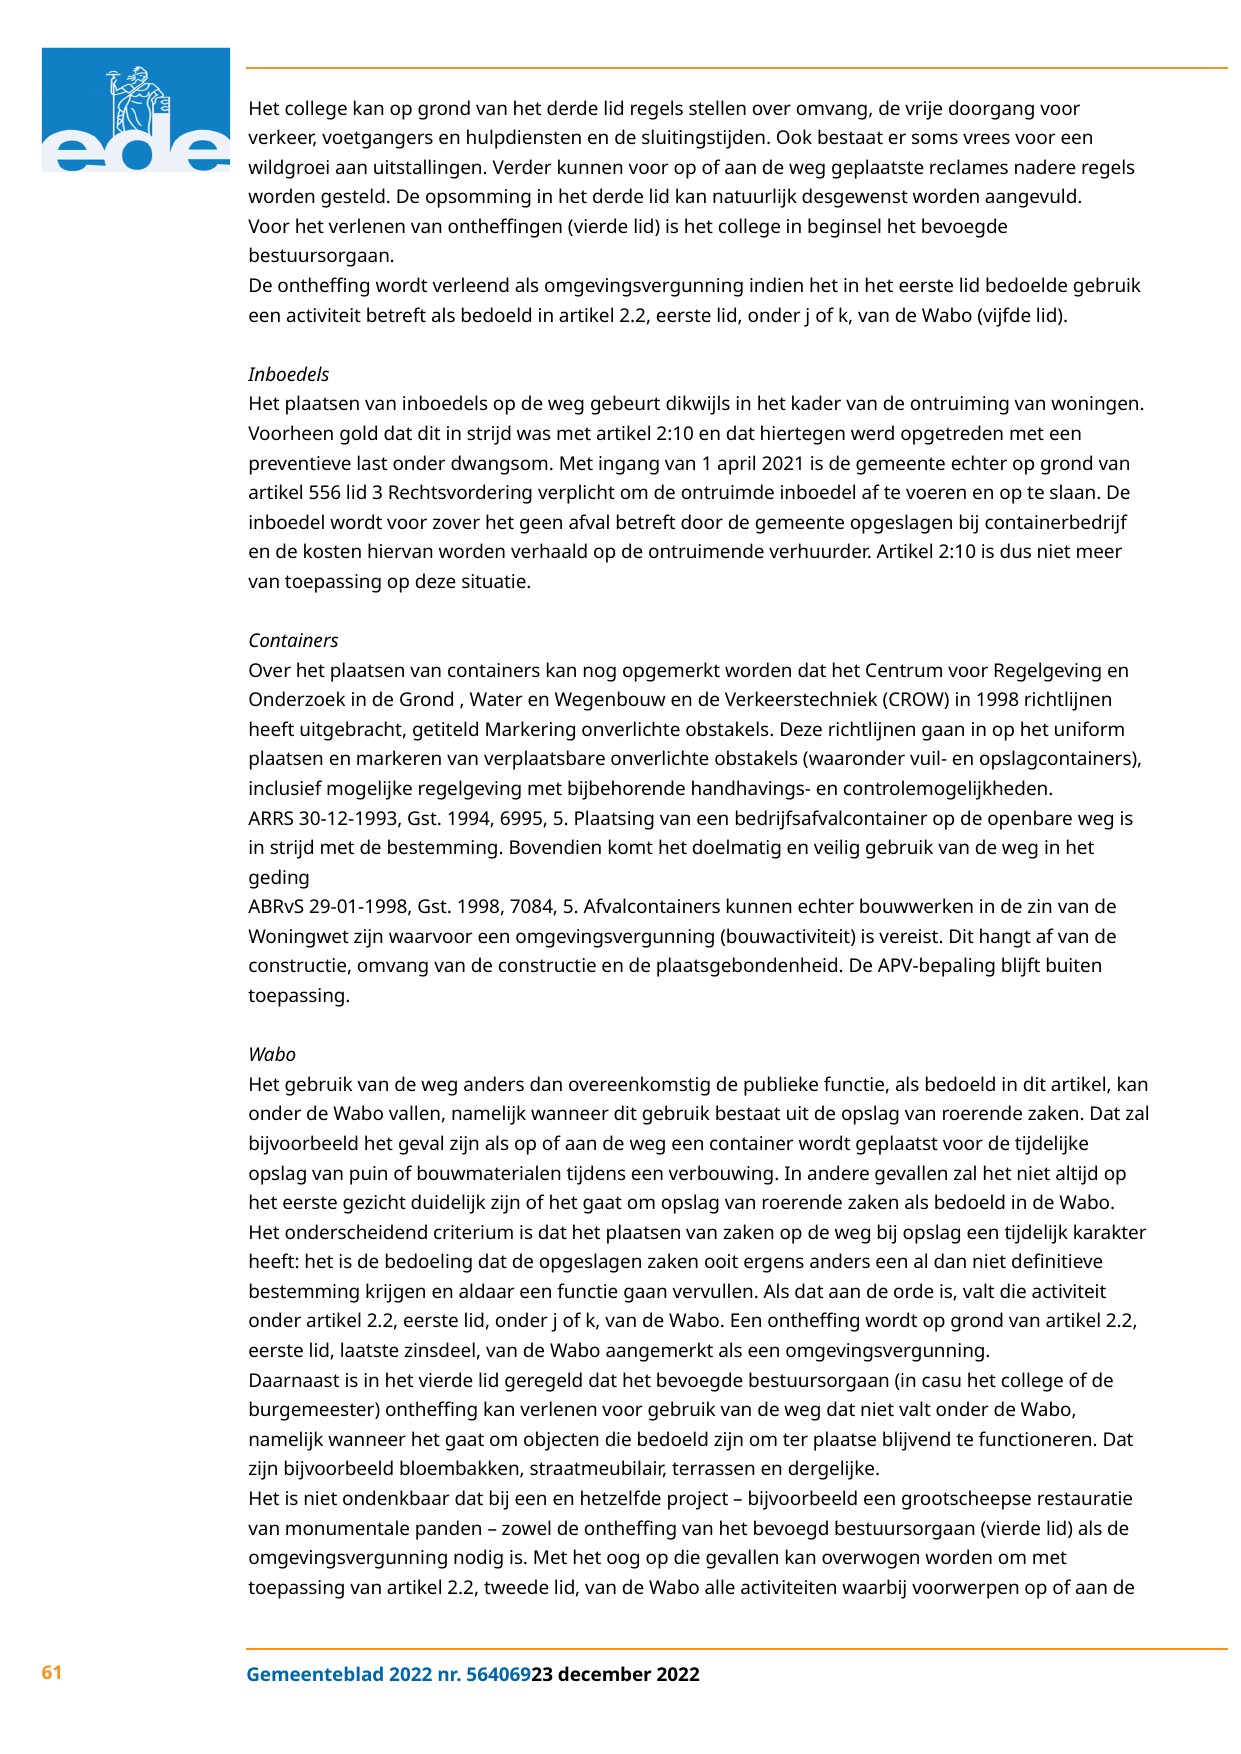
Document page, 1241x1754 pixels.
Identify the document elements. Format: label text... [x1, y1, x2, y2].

text ABRvS 29-01-1998, Gst. 1998, 7084, 5. Afvalcontainers kunnen echter bouwwerken in de zin van de Woningwet zijn waarvoor een omgevingsvergunning (bouwactiviteit) is vereist. Dit hangt af van de constructie, omvang van de constructie en de plaatsgebondenheid. De APV-bepaling blijft buiten toepassing. [248, 893, 1152, 1008]
text De ontheffing wordt verleend als omgevingsvergunning indien het in het eerste lid bedoelde gebruik een activiteit betreft als bedoeld in artikel 2.2, eerste lid, onder j of k, van de Wabo (vijfde lid). [248, 272, 1152, 328]
text Containers [248, 627, 1152, 653]
text Inboedels [248, 361, 1152, 387]
text Het plaatsen van inboedels op de weg gebeurt dikwijls in het kader van de ontruiming van woningen. Voorheen gold dat dit in strijd was met artikel 2:10 en dat hiertegen werd opgetreden met een preventieve last onder dwangsom. Met ingang van 1 april 2021 is de gemeente echter op grond van artikel 556 lid 3 Rechtsvordering verplicht om de ontruimde inboedel af te voeren en op te slaan. De inboedel wordt voor zover het geen afval betreft door de gemeente opgeslagen bij containerbedrijf en de kosten hiervan worden verhaald op de ontruimende verhuurder. Artikel 2:10 is dus niet meer van toepassing op deze situatie. [248, 391, 1152, 594]
text Het is niet ondenkbaar dat bij een en hetzelfde project – bijvoorbeeld een grootscheepse restauratie van monumentale panden – zowel de ontheffing van het bevoegd bestuursorgaan (vierde lid) als de omgevingsvergunning nodig is. Met het oog op die gevallen kan overwogen worden om met toepassing van artikel 2.2, tweede lid, van de Wabo alle activiteiten waarbij voorwerpen op of aan de [248, 1485, 1152, 1600]
picture [41, 47, 231, 172]
text ARRS 30-12-1993, Gst. 1994, 6995, 5. Plaatsing van een bedrijfsafvalcontainer op de openbare weg is in strijd met de bestemming. Bovendien komt het doelmatig en veilig gebruik van de weg in het geding [248, 805, 1152, 890]
text Het college kan op grond van het derde lid regels stellen over omvang, de vrije doorgang voor verkeer, voetgangers en hulpdiensten en de sluitingstijden. Ook bestaat er soms vrees voor een wildgroei aan uitstallingen. Verder kunnen voor op of aan de weg geplaatste reclames nadere regels worden gesteld. De opsomming in het derde lid kan natuurlijk desgewenst worden aangevuld. [248, 95, 1152, 209]
text Daarnaast is in het vierde lid geregeld dat het bevoegde bestuursorgaan (in casu het college of de burgemeester) ontheffing kan verlenen voor gebruik van de weg dat niet valt onder de Wabo, namelijk wanneer het gaat om objecten die bedoeld zijn om ter plaatse blijvend te functioneren. Dat zijn bijvoorbeeld bloembakken, straatmeubilair, terrassen en dergelijke. [248, 1367, 1152, 1481]
text Over het plaatsen van containers kan nog opgemerkt worden dat het Centrum voor Regelgeving en Onderzoek in de Grond , Water en Wegenbouw en de Verkeerstechniek (CROW) in 1998 richtlijnen heeft uitgebracht, getiteld Markering onverlichte obstakels. Deze richtlijnen gaan in op het uniform plaatsen en markeren van verplaatsbare onverlichte obstakels (waaronder vuil- en opslagcontainers), inclusief mogelijke regelgeving met bijbehorende handhavings- en controlemogelijkheden. [248, 657, 1152, 801]
text Voor het verlenen van ontheffingen (vierde lid) is het college in beginsel het bevoegde bestuursorgaan. [248, 213, 1152, 268]
text Wabo [248, 1041, 1152, 1067]
text Het gebruik van de weg anders dan overeenkomstig de publieke functie, als bedoeld in dit artikel, kan onder de Wabo vallen, namelijk wanneer dit gebruik bestaat uit de opslag van roerende zaken. Dat zal bijvoorbeeld het geval zijn als op of aan de weg een container wordt geplaatst voor de tijdelijke opslag van puin of bouwmaterialen tijdens een verbouwing. In andere gevallen zal het niet altijd op het eerste gezicht duidelijk zijn of het gaat om opslag van roerende zaken als bedoeld in de Wabo. Het onderscheidend criterium is dat het plaatsen van zaken op de weg bij opslag een tijdelijk karakter heeft: het is de bedoeling dat de opgeslagen zaken ooit ergens anders een al dan niet definitieve bestemming krijgen en aldaar een functie gaan vervullen. Als dat aan de orde is, valt die activiteit onder artikel 2.2, eerste lid, onder j of k, van de Wabo. Een ontheffing wordt op grond van artikel 2.2, eerste lid, laatste zinsdeel, van de Wabo aangemerkt als een omgevingsvergunning. [248, 1071, 1152, 1363]
